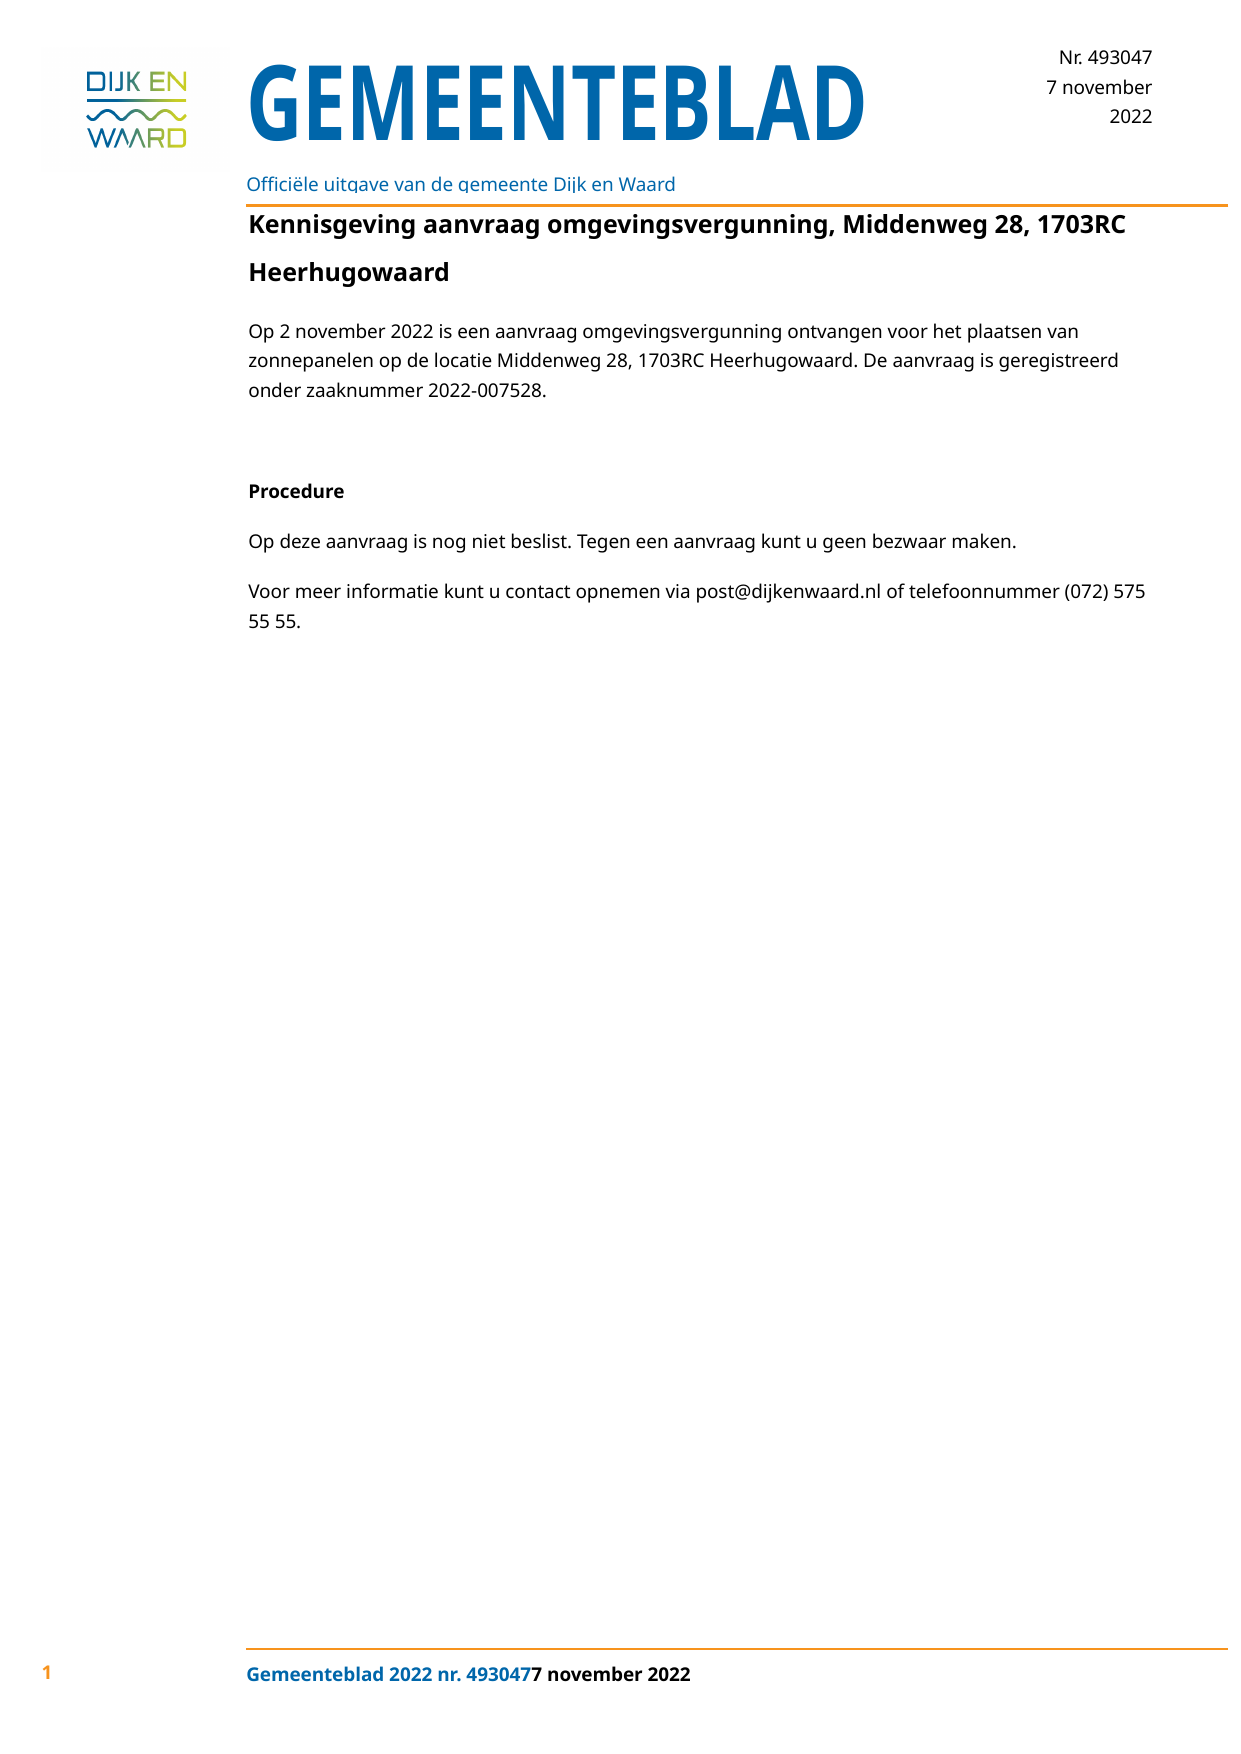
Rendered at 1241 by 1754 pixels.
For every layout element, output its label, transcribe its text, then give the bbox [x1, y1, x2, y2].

text Kennisgeving aanvraag omgevingsvergunning, Middenweg 28, 1703RC Heerhugowaard [248, 207, 1152, 288]
text Op deze aanvraag is nog niet beslist. Tegen een aanvraag kunt u geen bezwaar maken. [248, 528, 1152, 554]
text Procedure [248, 478, 1152, 504]
picture [41, 47, 231, 172]
text Op 2 november 2022 is een aanvraag omgevingsvergunning ontvangen voor het plaatsen van zonnepanelen op de locatie Middenweg 28, 1703RC Heerhugowaard. De aanvraag is geregistreerd onder zaaknummer 2022-007528. [248, 318, 1152, 403]
text Voor meer informatie kunt u contact opnemen via post@dijkenwaard.nl of telefoonnummer (072) 575 55 55. [248, 579, 1152, 634]
